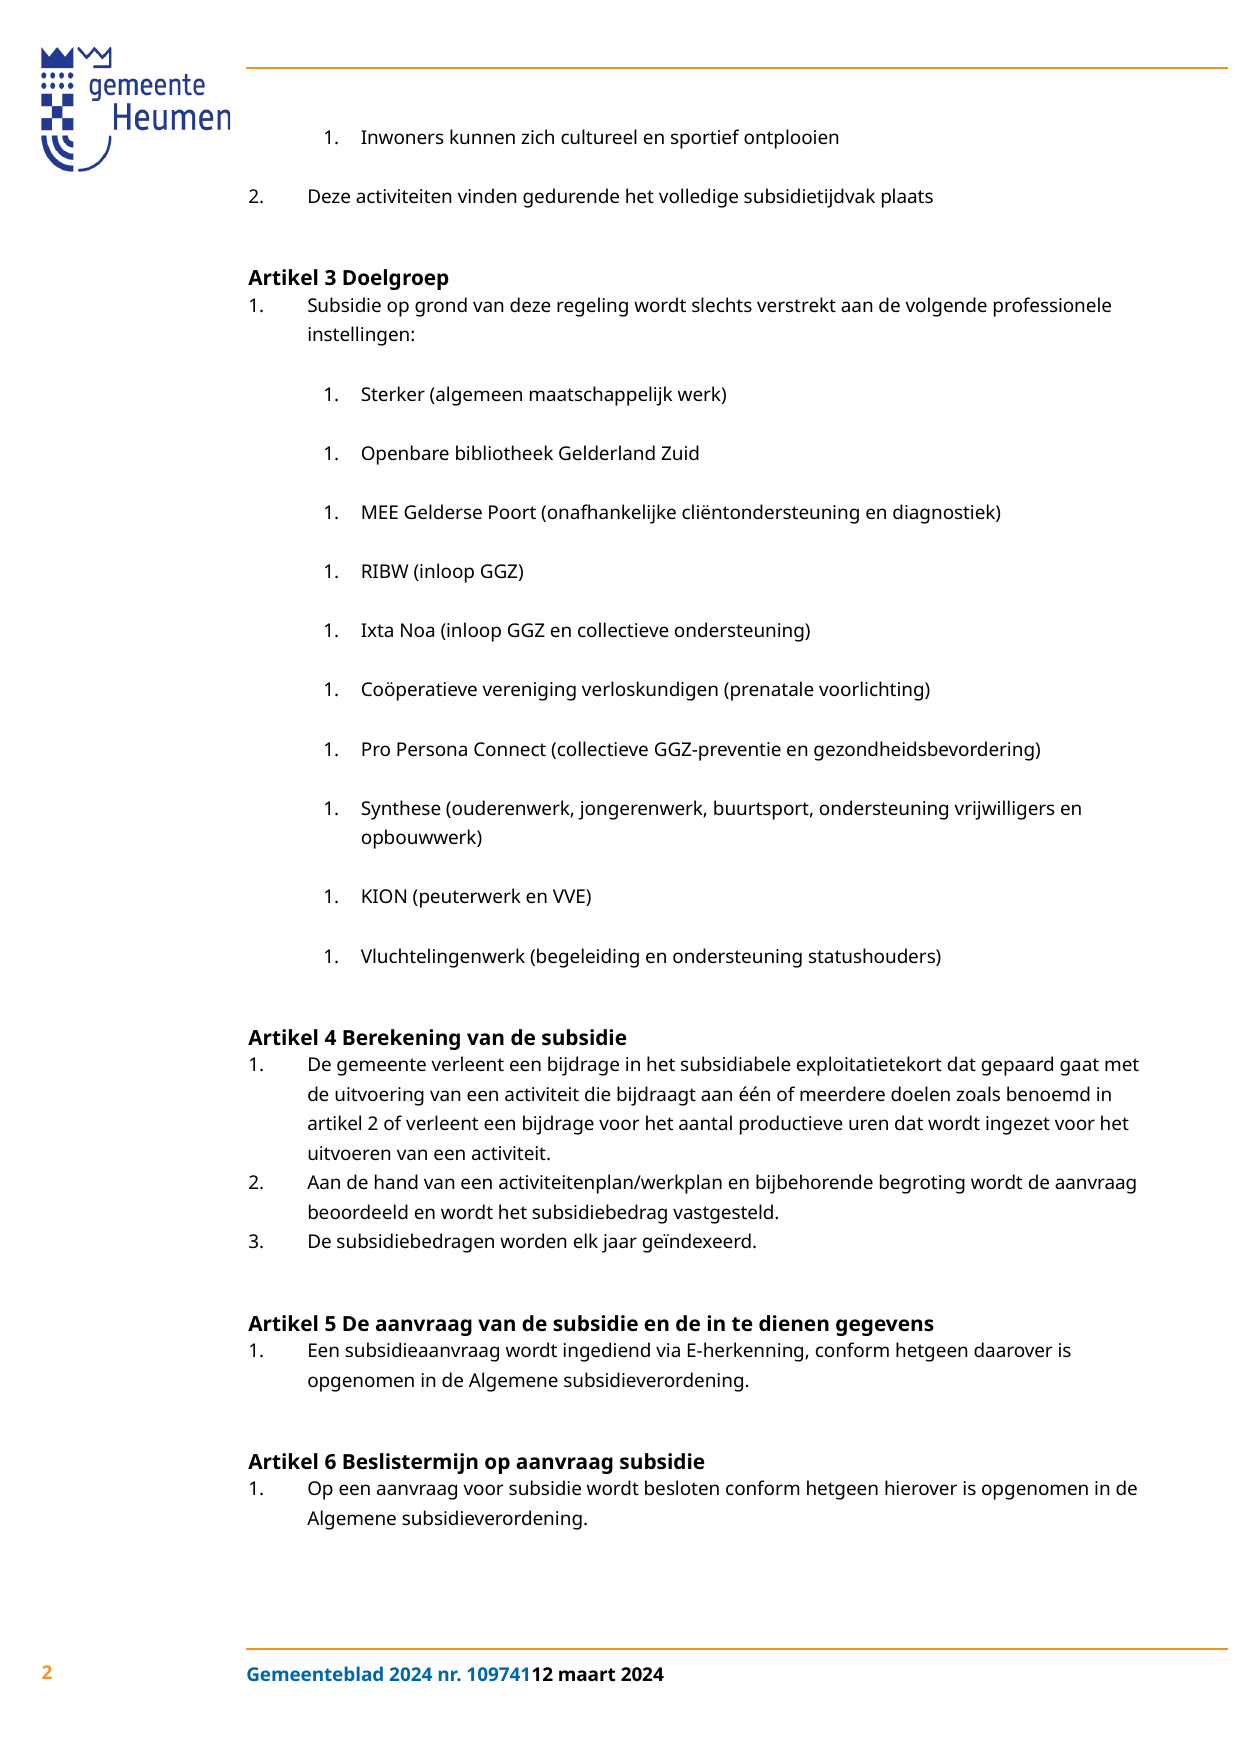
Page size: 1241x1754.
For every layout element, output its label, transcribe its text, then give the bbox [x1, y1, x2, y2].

text Artikel 5 De aanvraag van de subsidie en de in te dienen gegevens [248, 1309, 1152, 1337]
list Vluchtelingenwerk (begeleiding en ondersteuning statushouders) [323, 943, 1152, 968]
list KION (peuterwerk en VVE) [323, 884, 1152, 909]
list Coöperatieve vereniging verloskundigen (prenatale voorlichting) [323, 677, 1152, 702]
list Inwoners kunnen zich cultureel en sportief ontplooien [323, 124, 1152, 150]
list Subsidie op grond van deze regeling wordt slechts verstrekt aan de volgende professionele instellingen: [248, 292, 1152, 347]
list Ixta Noa (inloop GGZ en collectieve ondersteuning) [323, 617, 1152, 643]
list Een subsidieaanvraag wordt ingediend via E-herkenning, conform hetgeen daarover is opgenomen in de Algemene subsidieverordening. [248, 1337, 1152, 1392]
list Op een aanvraag voor subsidie wordt besloten conform hetgeen hierover is opgenomen in de Algemene subsidieverordening. [248, 1475, 1152, 1531]
picture [41, 47, 231, 172]
text Artikel 3 Doelgroep [248, 263, 1152, 292]
list Pro Persona Connect (collectieve GGZ-preventie en gezondheidsbevordering) [323, 736, 1152, 761]
list Openbare bibliotheek Gelderland Zuid [323, 440, 1152, 466]
list De subsidiebedragen worden elk jaar geïndexeerd. [248, 1229, 1152, 1254]
text Artikel 6 Beslistermijn op aanvraag subsidie [248, 1447, 1152, 1475]
list Synthese (ouderenwerk, jongerenwerk, buurtsport, ondersteuning vrijwilligers en opbouwwerk) [323, 795, 1152, 850]
list Aan de hand van een activiteitenplan/werkplan en bijbehorende begroting wordt de aanvraag beoordeeld en wordt het subsidiebedrag vastgesteld. [248, 1169, 1152, 1225]
list Sterker (algemeen maatschappelijk werk) [323, 381, 1152, 406]
list De gemeente verleent een bijdrage in het subsidiabele exploitatietekort dat gepaard gaat met de uitvoering van een activiteit die bijdraagt aan één of meerdere doelen zoals benoemd in artikel 2 of verleent een bijdrage voor het aantal productieve uren dat wordt ingezet voor het uitvoeren van een activiteit. [248, 1051, 1152, 1166]
list RIBW (inloop GGZ) [323, 558, 1152, 584]
list MEE Gelderse Poort (onafhankelijke cliëntondersteuning en diagnostiek) [323, 499, 1152, 525]
text Artikel 4 Berekening van de subsidie [248, 1023, 1152, 1051]
list Deze activiteiten vinden gedurende het volledige subsidietijdvak plaats [248, 183, 1152, 209]
